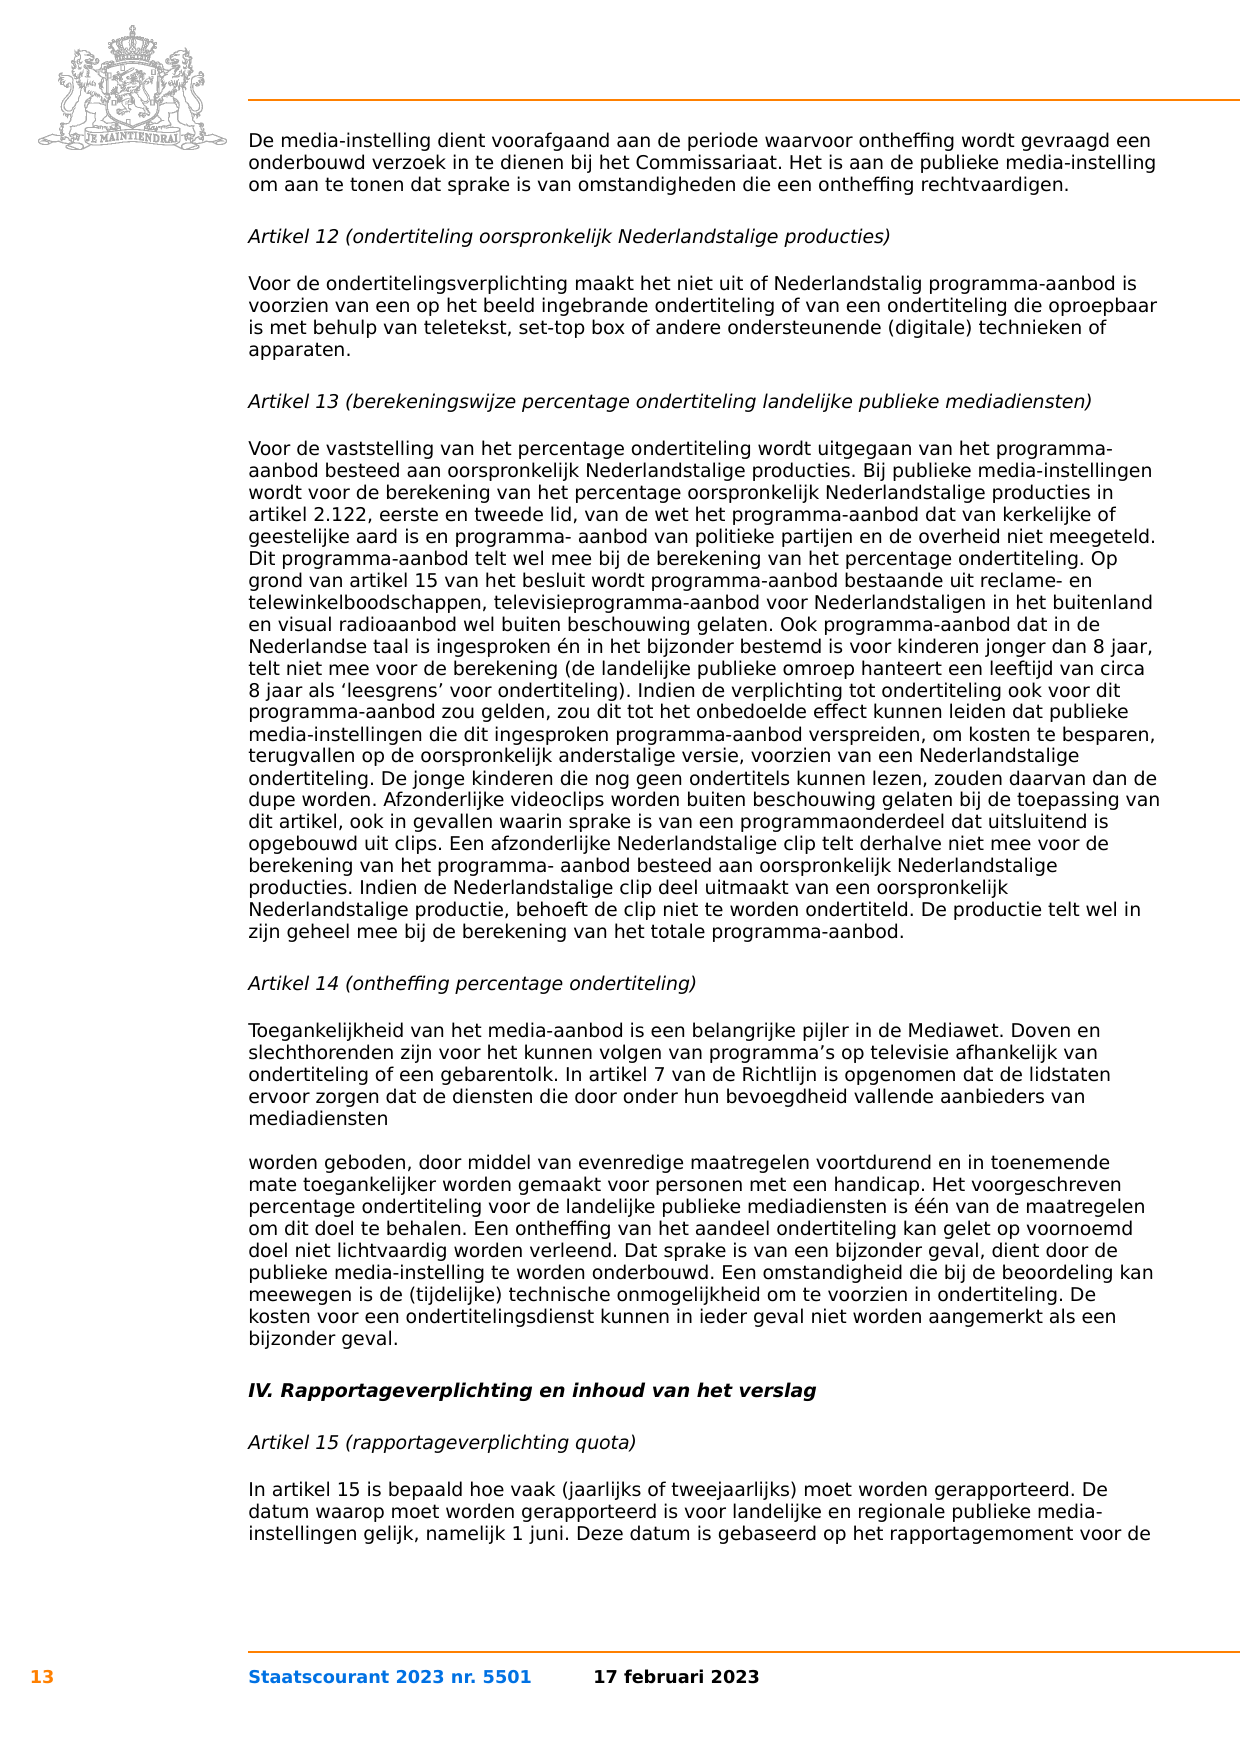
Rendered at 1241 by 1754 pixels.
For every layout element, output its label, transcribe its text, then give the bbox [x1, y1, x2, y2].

subtitle Artikel 14 (ontheffing percentage ondertiteling) [248, 973, 1163, 995]
text Voor de ondertitelingsverplichting maakt het niet uit of Nederlandstalig programma-aanbod is voorzien van een op het beeld ingebrande ondertiteling of van een ondertiteling die oproepbaar is met behulp van teletekst, set-top box of andere ondersteunende (digitale) technieken of apparaten. [248, 273, 1163, 361]
subtitle Artikel 13 (berekeningswijze percentage ondertiteling landelijke publieke mediadiensten) [248, 391, 1163, 413]
subtitle IV. Rapportageverplichting en inhoud van het verslag [248, 1380, 1163, 1402]
subtitle Artikel 12 (ondertiteling oorspronkelijk Nederlandstalige producties) [248, 226, 1163, 248]
picture [38, 25, 227, 150]
text Toegankelijkheid van het media-aanbod is een belangrijke pijler in de Mediawet. Doven en slechthorenden zijn voor het kunnen volgen van programma’s op televisie afhankelijk van ondertiteling of een gebarentolk. In artikel 7 van de Richtlijn is opgenomen dat de lidstaten ervoor zorgen dat de diensten die door onder hun bevoegdheid vallende aanbieders van mediadiensten [248, 1020, 1163, 1130]
text worden geboden, door middel van evenredige maatregelen voortdurend en in toenemende mate toegankelijker worden gemaakt voor personen met een handicap. Het voorgeschreven percentage ondertiteling voor de landelijke publieke mediadiensten is één van de maatregelen om dit doel te behalen. Een ontheffing van het aandeel ondertiteling kan gelet op voornoemd doel niet lichtvaardig worden verleend. Dat sprake is van een bijzonder geval, dient door de publieke media-instelling te worden onderbouwd. Een omstandigheid die bij de beoordeling kan meewegen is de (tijdelijke) technische onmogelijkheid om te voorzien in ondertiteling. De kosten voor een ondertitelingsdienst kunnen in ieder geval niet worden aangemerkt als een bijzonder geval. [248, 1152, 1163, 1350]
subtitle Artikel 15 (rapportageverplichting quota) [248, 1432, 1163, 1454]
text In artikel 15 is bepaald hoe vaak (jaarlijks of tweejaarlijks) moet worden gerapporteerd. De datum waarop moet worden gerapporteerd is voor landelijke en regionale publieke media-instellingen gelijk, namelijk 1 juni. Deze datum is gebaseerd op het rapportagemoment voor de [248, 1479, 1163, 1545]
text De media-instelling dient voorafgaand aan de periode waarvoor ontheffing wordt gevraagd een onderbouwd verzoek in te dienen bij het Commissariaat. Het is aan de publieke media-instelling om aan te tonen dat sprake is van omstandigheden die een ontheffing rechtvaardigen. [248, 130, 1163, 196]
text Voor de vaststelling van het percentage ondertiteling wordt uitgegaan van het programma-aanbod besteed aan oorspronkelijk Nederlandstalige producties. Bij publieke media-instellingen wordt voor de berekening van het percentage oorspronkelijk Nederlandstalige producties in artikel 2.122, eerste en tweede lid, van de wet het programma-aanbod dat van kerkelijke of geestelijke aard is en programma- aanbod van politieke partijen en de overheid niet meegeteld. Dit programma-aanbod telt wel mee bij de berekening van het percentage ondertiteling. Op grond van artikel 15 van het besluit wordt programma-aanbod bestaande uit reclame- en telewinkelboodschappen, televisieprogramma-aanbod voor Nederlandstaligen in het buitenland en visual radioaanbod wel buiten beschouwing gelaten. Ook programma-aanbod dat in de Nederlandse taal is ingesproken én in het bijzonder bestemd is voor kinderen jonger dan 8 jaar, telt niet mee voor de berekening (de landelijke publieke omroep hanteert een leeftijd van circa 8 jaar als ‘leesgrens’ voor ondertiteling). Indien de verplichting tot ondertiteling ook voor dit programma-aanbod zou gelden, zou dit tot het onbedoelde effect kunnen leiden dat publieke media-instellingen die dit ingesproken programma-aanbod verspreiden, om kosten te besparen, terugvallen op de oorspronkelijk anderstalige versie, voorzien van een Nederlandstalige ondertiteling. De jonge kinderen die nog geen ondertitels kunnen lezen, zouden daarvan dan de dupe worden. Afzonderlijke videoclips worden buiten beschouwing gelaten bij de toepassing van dit artikel, ook in gevallen waarin sprake is van een programmaonderdeel dat uitsluitend is opgebouwd uit clips. Een afzonderlijke Nederlandstalige clip telt derhalve niet mee voor de berekening van het programma- aanbod besteed aan oorspronkelijk Nederlandstalige producties. Indien de Nederlandstalige clip deel uitmaakt van een oorspronkelijk Nederlandstalige productie, behoeft de clip niet te worden ondertiteld. De productie telt wel in zijn geheel mee bij de berekening van het totale programma-aanbod. [248, 438, 1163, 943]
